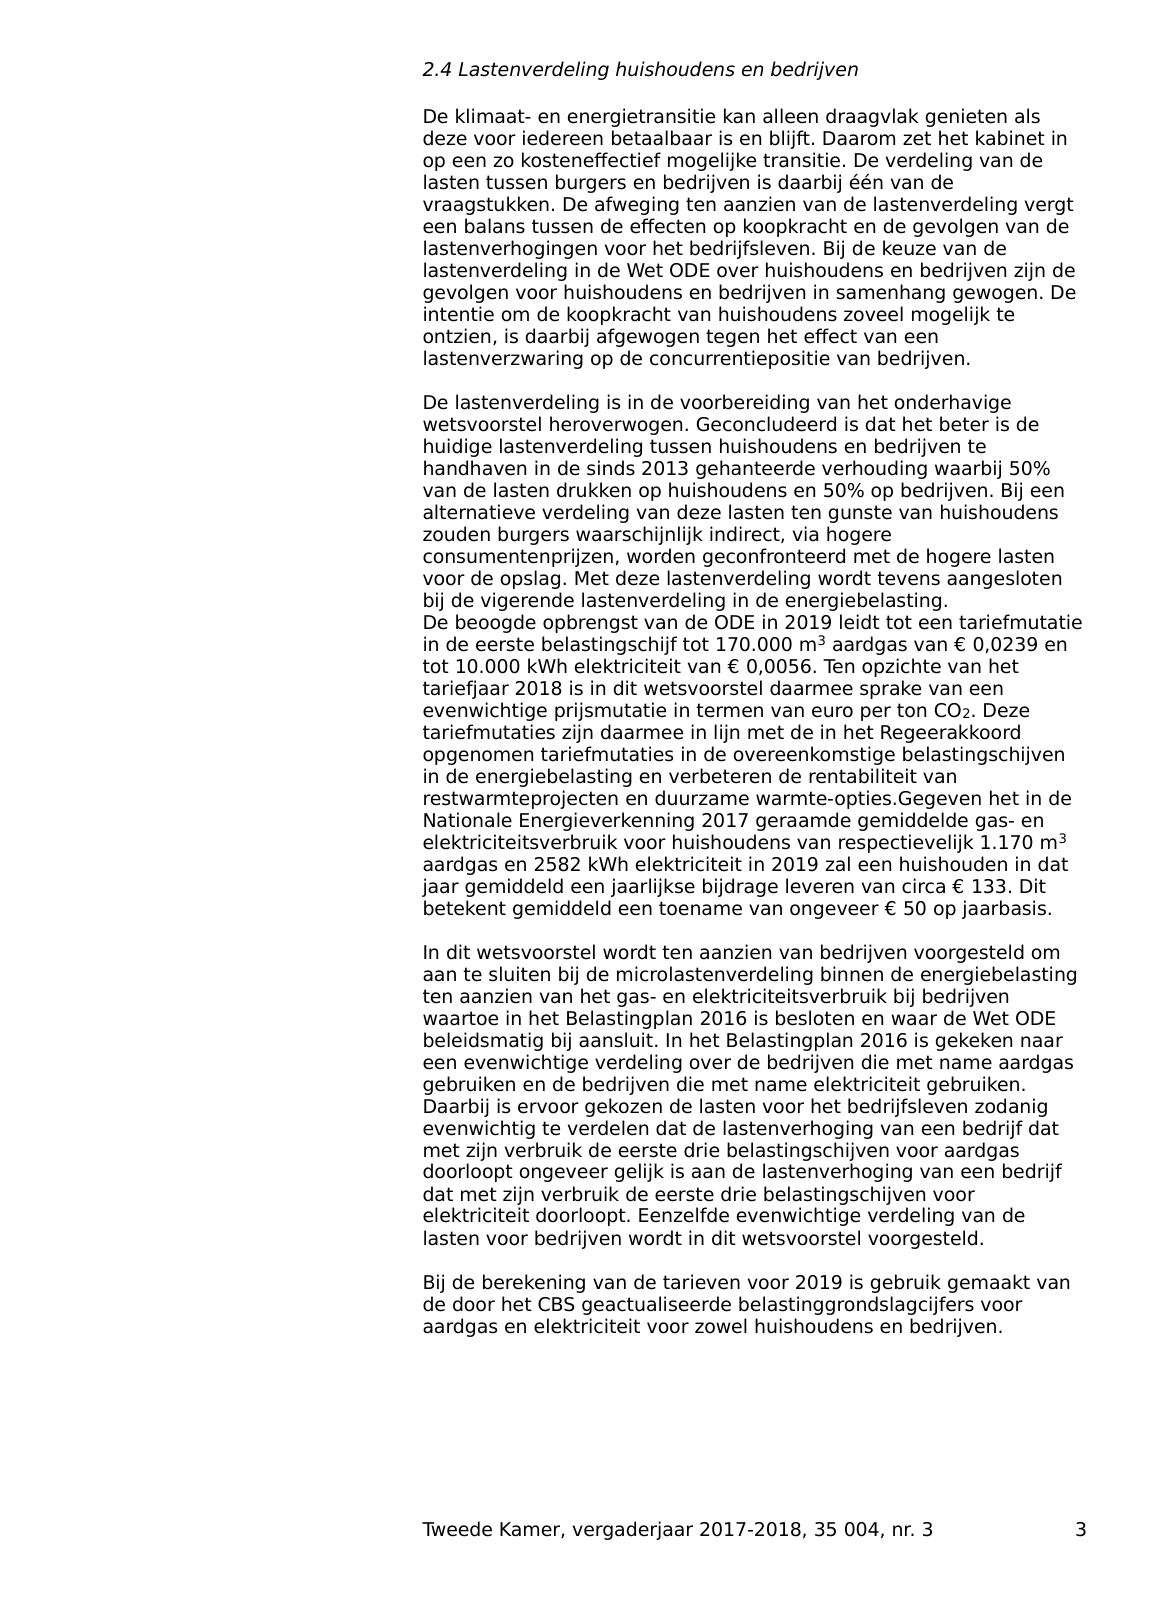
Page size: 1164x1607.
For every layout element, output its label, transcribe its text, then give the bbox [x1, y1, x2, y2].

subtitle 2.4 Lastenverdeling huishoudens en bedrijven [422, 59, 1087, 81]
text De klimaat- en energietransitie kan alleen draagvlak genieten als deze voor iedereen betaalbaar is en blijft. Daarom zet het kabinet in op een zo kosteneffectief mogelijke transitie. De verdeling van de lasten tussen burgers en bedrijven is daarbij één van de vraagstukken. De afweging ten aanzien van de lastenverdeling vergt een balans tussen de effecten op koopkracht en de gevolgen van de lastenverhogingen voor het bedrijfsleven. Bij de keuze van de lastenverdeling in de Wet ODE over huishoudens en bedrijven zijn de gevolgen voor huishoudens en bedrijven in samenhang gewogen. De intentie om de koopkracht van huishoudens zoveel mogelijk te ontzien, is daarbij afgewogen tegen het effect van een lastenverzwaring op de concurrentiepositie van bedrijven. [422, 106, 1087, 370]
text Bij de berekening van de tarieven voor 2019 is gebruik gemaakt van de door het CBS geactualiseerde belastinggrondslagcijfers voor aardgas en elektriciteit voor zowel huishoudens en bedrijven. [422, 1272, 1087, 1337]
text De beoogde opbrengst van de ODE in 2019 leidt tot een tariefmutatie in de eerste belastingschijf tot 170.000 m3 aardgas van € 0,0239 en tot 10.000 kWh elektriciteit van € 0,0056. Ten opzichte van het tariefjaar 2018 is in dit wetsvoorstel daarmee sprake van een evenwichtige prijsmutatie in termen van euro per ton CO2. Deze tariefmutaties zijn daarmee in lijn met de in het Regeerakkoord opgenomen tariefmutaties in de overeenkomstige belastingschijven in de energiebelasting en verbeteren de rentabiliteit van restwarmteprojecten en duurzame warmte-opties.Gegeven het in de Nationale Energieverkenning 2017 geraamde gemiddelde gas- en elektriciteitsverbruik voor huishoudens van respectievelijk 1.170 m3 aardgas en 2582 kWh elektriciteit in 2019 zal een huishouden in dat jaar gemiddeld een jaarlijkse bijdrage leveren van circa € 133. Dit betekent gemiddeld een toename van ongeveer € 50 op jaarbasis. [422, 612, 1087, 919]
text De lastenverdeling is in de voorbereiding van het onderhavige wetsvoorstel heroverwogen. Geconcludeerd is dat het beter is de huidige lastenverdeling tussen huishoudens en bedrijven te handhaven in de sinds 2013 gehanteerde verhouding waarbij 50% van de lasten drukken op huishoudens en 50% op bedrijven. Bij een alternatieve verdeling van deze lasten ten gunste van huishoudens zouden burgers waarschijnlijk indirect, via hogere consumentenprijzen, worden geconfronteerd met de hogere lasten voor de opslag. Met deze lastenverdeling wordt tevens aangesloten bij de vigerende lastenverdeling in de energiebelasting. [422, 392, 1087, 612]
text In dit wetsvoorstel wordt ten aanzien van bedrijven voorgesteld om aan te sluiten bij de microlastenverdeling binnen de energiebelasting ten aanzien van het gas- en elektriciteitsverbruik bij bedrijven waartoe in het Belastingplan 2016 is besloten en waar de Wet ODE beleidsmatig bij aansluit. In het Belastingplan 2016 is gekeken naar een evenwichtige verdeling over de bedrijven die met name aardgas gebruiken en de bedrijven die met name elektriciteit gebruiken. Daarbij is ervoor gekozen de lasten voor het bedrijfsleven zodanig evenwichtig te verdelen dat de lastenverhoging van een bedrijf dat met zijn verbruik de eerste drie belastingschijven voor aardgas doorloopt ongeveer gelijk is aan de lastenverhoging van een bedrijf dat met zijn verbruik de eerste drie belastingschijven voor elektriciteit doorloopt. Eenzelfde evenwichtige verdeling van de lasten voor bedrijven wordt in dit wetsvoorstel voorgesteld. [422, 942, 1087, 1249]
